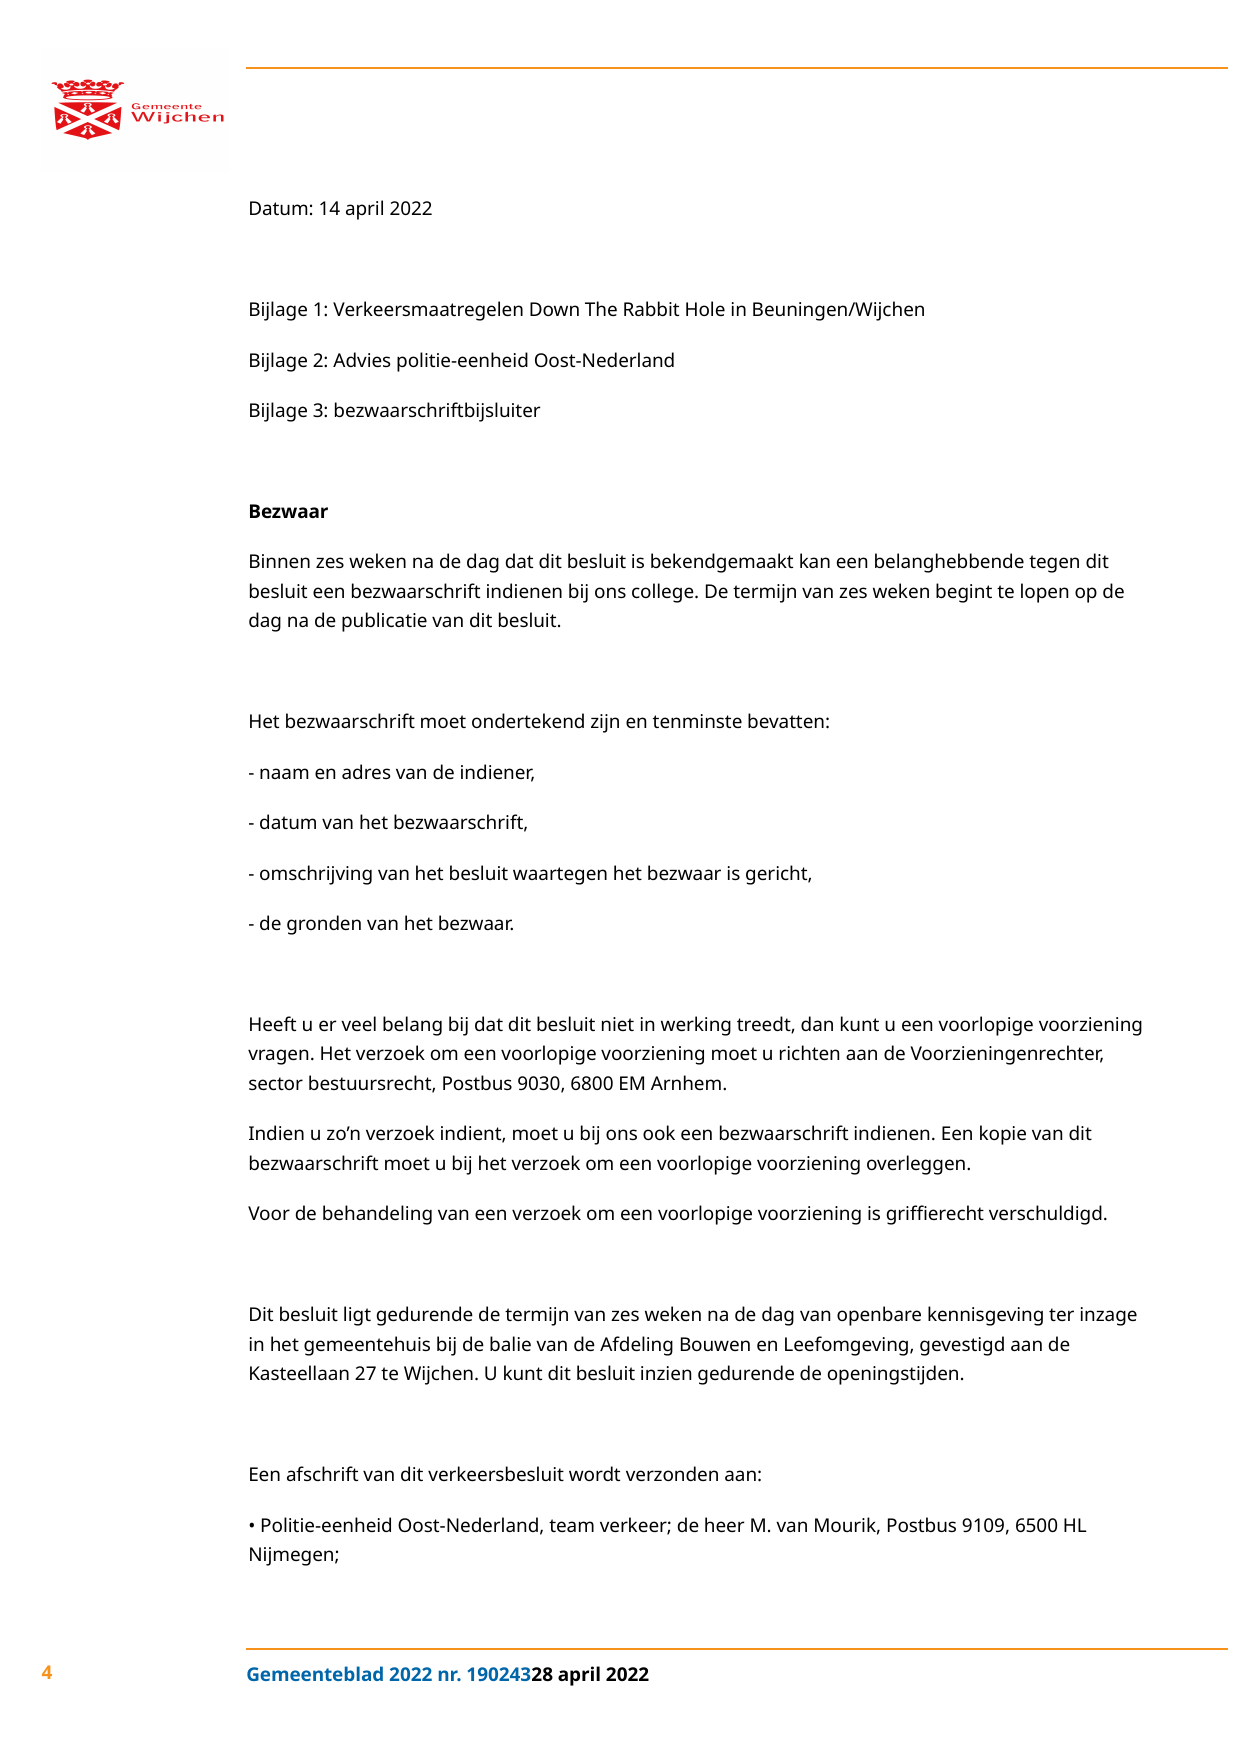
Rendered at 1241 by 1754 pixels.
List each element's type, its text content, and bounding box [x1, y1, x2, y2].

text - naam en adres van de indiener, [248, 759, 1152, 785]
text • Politie-eenheid Oost-Nederland, team verkeer; de heer M. van Mourik, Postbus 9109, 6500 HL Nijmegen; [248, 1512, 1152, 1567]
text Heeft u er veel belang bij dat dit besluit niet in werking treedt, dan kunt u een voorlopige voorziening vragen. Het verzoek om een voorlopige voorziening moet u richten aan de Voorzieningenrechter, sector bestuursrecht, Postbus 9030, 6800 EM Arnhem. [248, 1011, 1152, 1096]
text - omschrijving van het besluit waartegen het bezwaar is gericht, [248, 860, 1152, 886]
text Bijlage 1: Verkeersmaatregelen Down The Rabbit Hole in Beuningen/Wijchen [248, 296, 1152, 322]
text Het bezwaarschrift moet ondertekend zijn en tenminste bevatten: [248, 708, 1152, 734]
text - de gronden van het bezwaar. [248, 910, 1152, 936]
text Bijlage 3: bezwaarschriftbijsluiter [248, 397, 1152, 423]
text Indien u zo’n verzoek indient, moet u bij ons ook een bezwaarschrift indienen. Een kopie van dit bezwaarschrift moet u bij het verzoek om een voorlopige voorziening overleggen. [248, 1121, 1152, 1176]
text - datum van het bezwaarschrift, [248, 809, 1152, 835]
text Bezwaar [248, 498, 1152, 524]
text Een afschrift van dit verkeersbesluit wordt verzonden aan: [248, 1461, 1152, 1487]
text Datum: 14 april 2022 [248, 196, 1152, 221]
picture [41, 47, 231, 172]
text Bijlage 2: Advies politie-eenheid Oost-Nederland [248, 347, 1152, 373]
text Binnen zes weken na de dag dat dit besluit is bekendgemaakt kan een belanghebbende tegen dit besluit een bezwaarschrift indienen bij ons college. De termijn van zes weken begint te lopen op de dag na de publicatie van dit besluit. [248, 548, 1152, 633]
text Dit besluit ligt gedurende de termijn van zes weken na de dag van openbare kennisgeving ter inzage in het gemeentehuis bij de balie van de Afdeling Bouwen en Leefomgeving, gevestigd aan de Kasteellaan 27 te Wijchen. U kunt dit besluit inzien gedurende de openingstijden. [248, 1301, 1152, 1386]
text Voor de behandeling van een verzoek om een voorlopige voorziening is griffierecht verschuldigd. [248, 1201, 1152, 1226]
